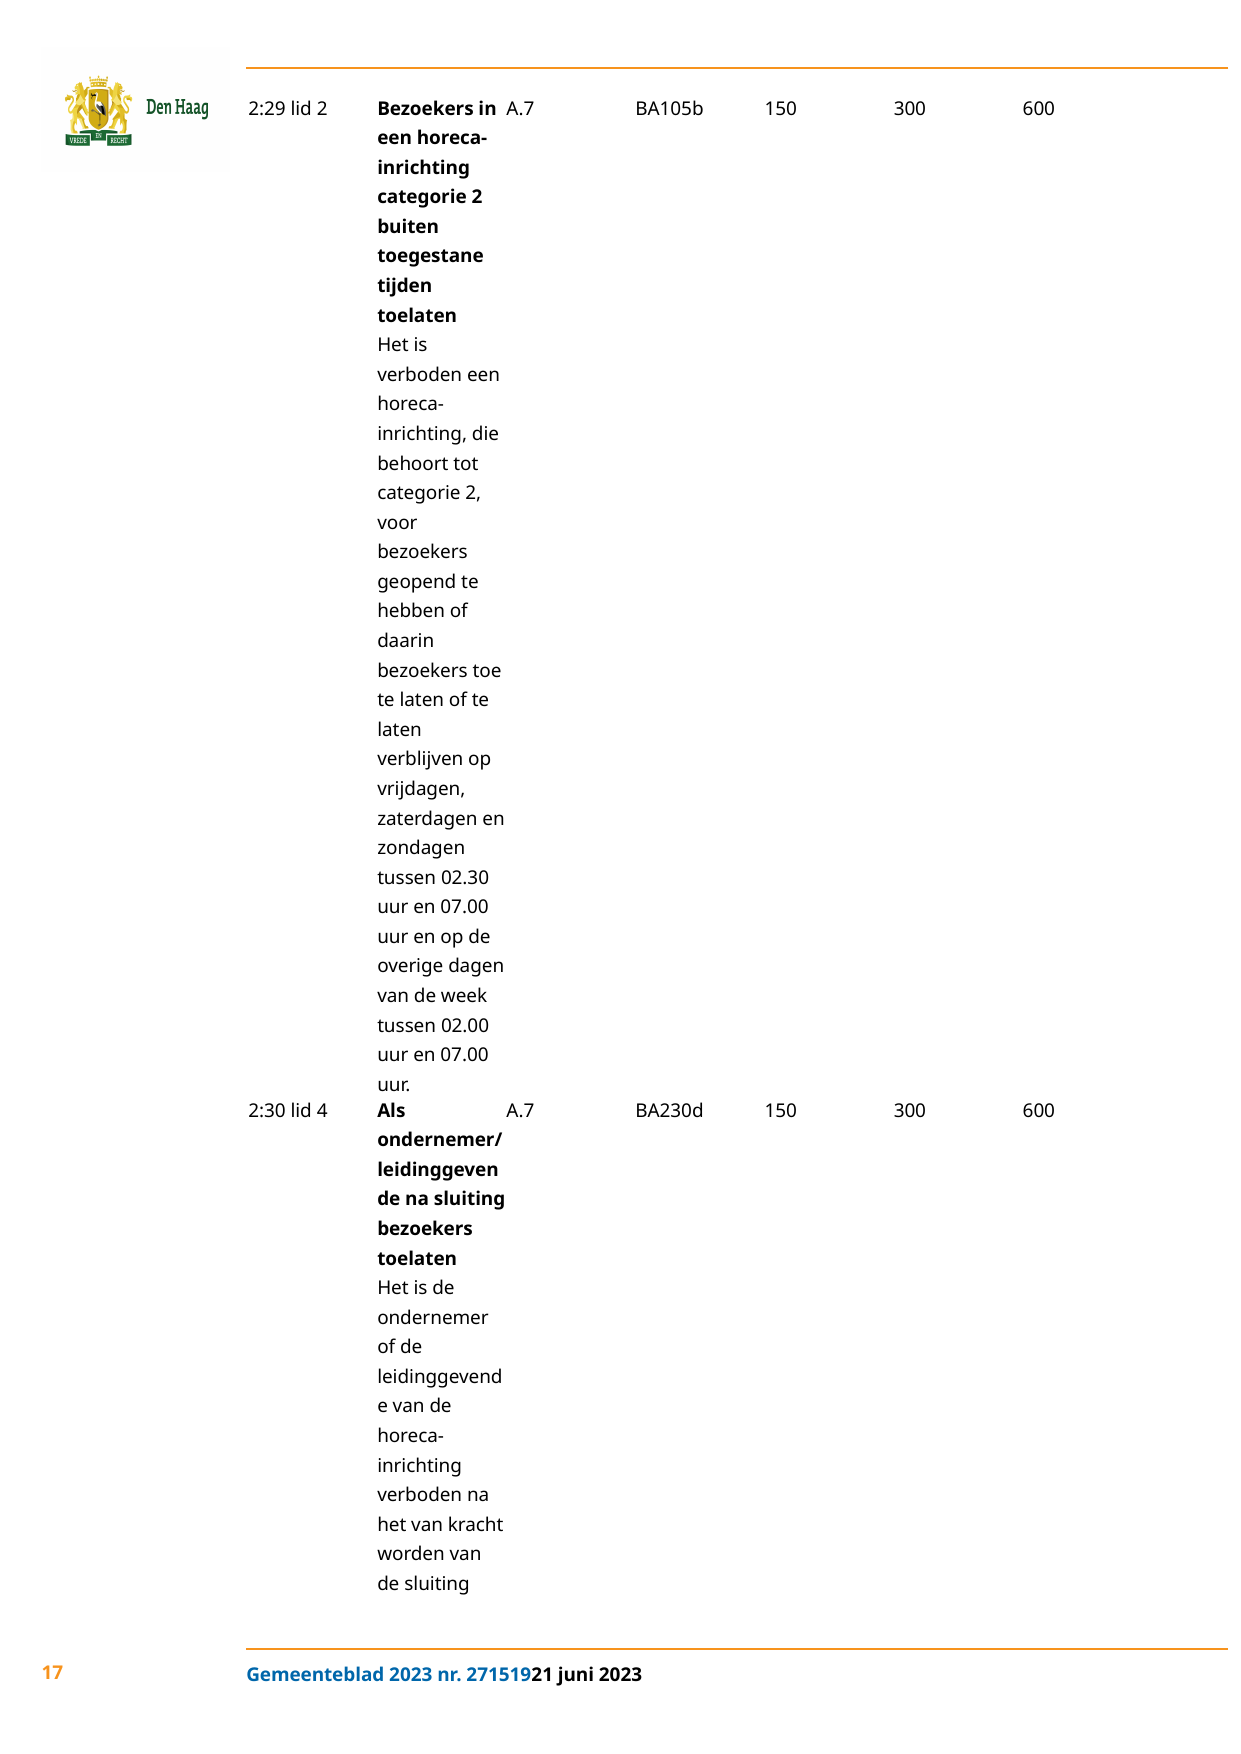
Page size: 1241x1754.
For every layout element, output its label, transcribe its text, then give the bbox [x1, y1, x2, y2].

table_cell A.7 [506, 95, 635, 1097]
table_cell 600 [1023, 95, 1152, 1097]
table_cell 300 [894, 1097, 1022, 1596]
table_cell BA230d [635, 1097, 764, 1596]
table_cell 2:30 lid 4 [248, 1097, 377, 1596]
picture [41, 47, 231, 172]
table_cell Als ondernemer/leidinggevende na sluiting bezoekers toelaten Het is de ondernemer of de leidinggevende van de horeca-inrichting verboden na het van kracht worden van de sluiting [377, 1097, 506, 1596]
table_cell 2:29 lid 2 [248, 95, 377, 1097]
table_cell A.7 [506, 1097, 635, 1596]
table_cell Bezoekers in een horeca-inrichting categorie 2 buiten toegestane tijden toelaten Het is verboden een horeca-inrichting, die behoort tot categorie 2, voor bezoekers geopend te hebben of daarin bezoekers toe te laten of te laten verblijven op vrijdagen, zaterdagen en zondagen tussen 02.30 uur en 07.00 uur en op de overige dagen van de week tussen 02.00 uur en 07.00 uur. [377, 95, 506, 1097]
table_cell 300 [894, 95, 1022, 1097]
table_cell 600 [1023, 1097, 1152, 1596]
table_cell 150 [764, 1097, 893, 1596]
table_cell BA105b [635, 95, 764, 1097]
table_cell 150 [764, 95, 893, 1097]
